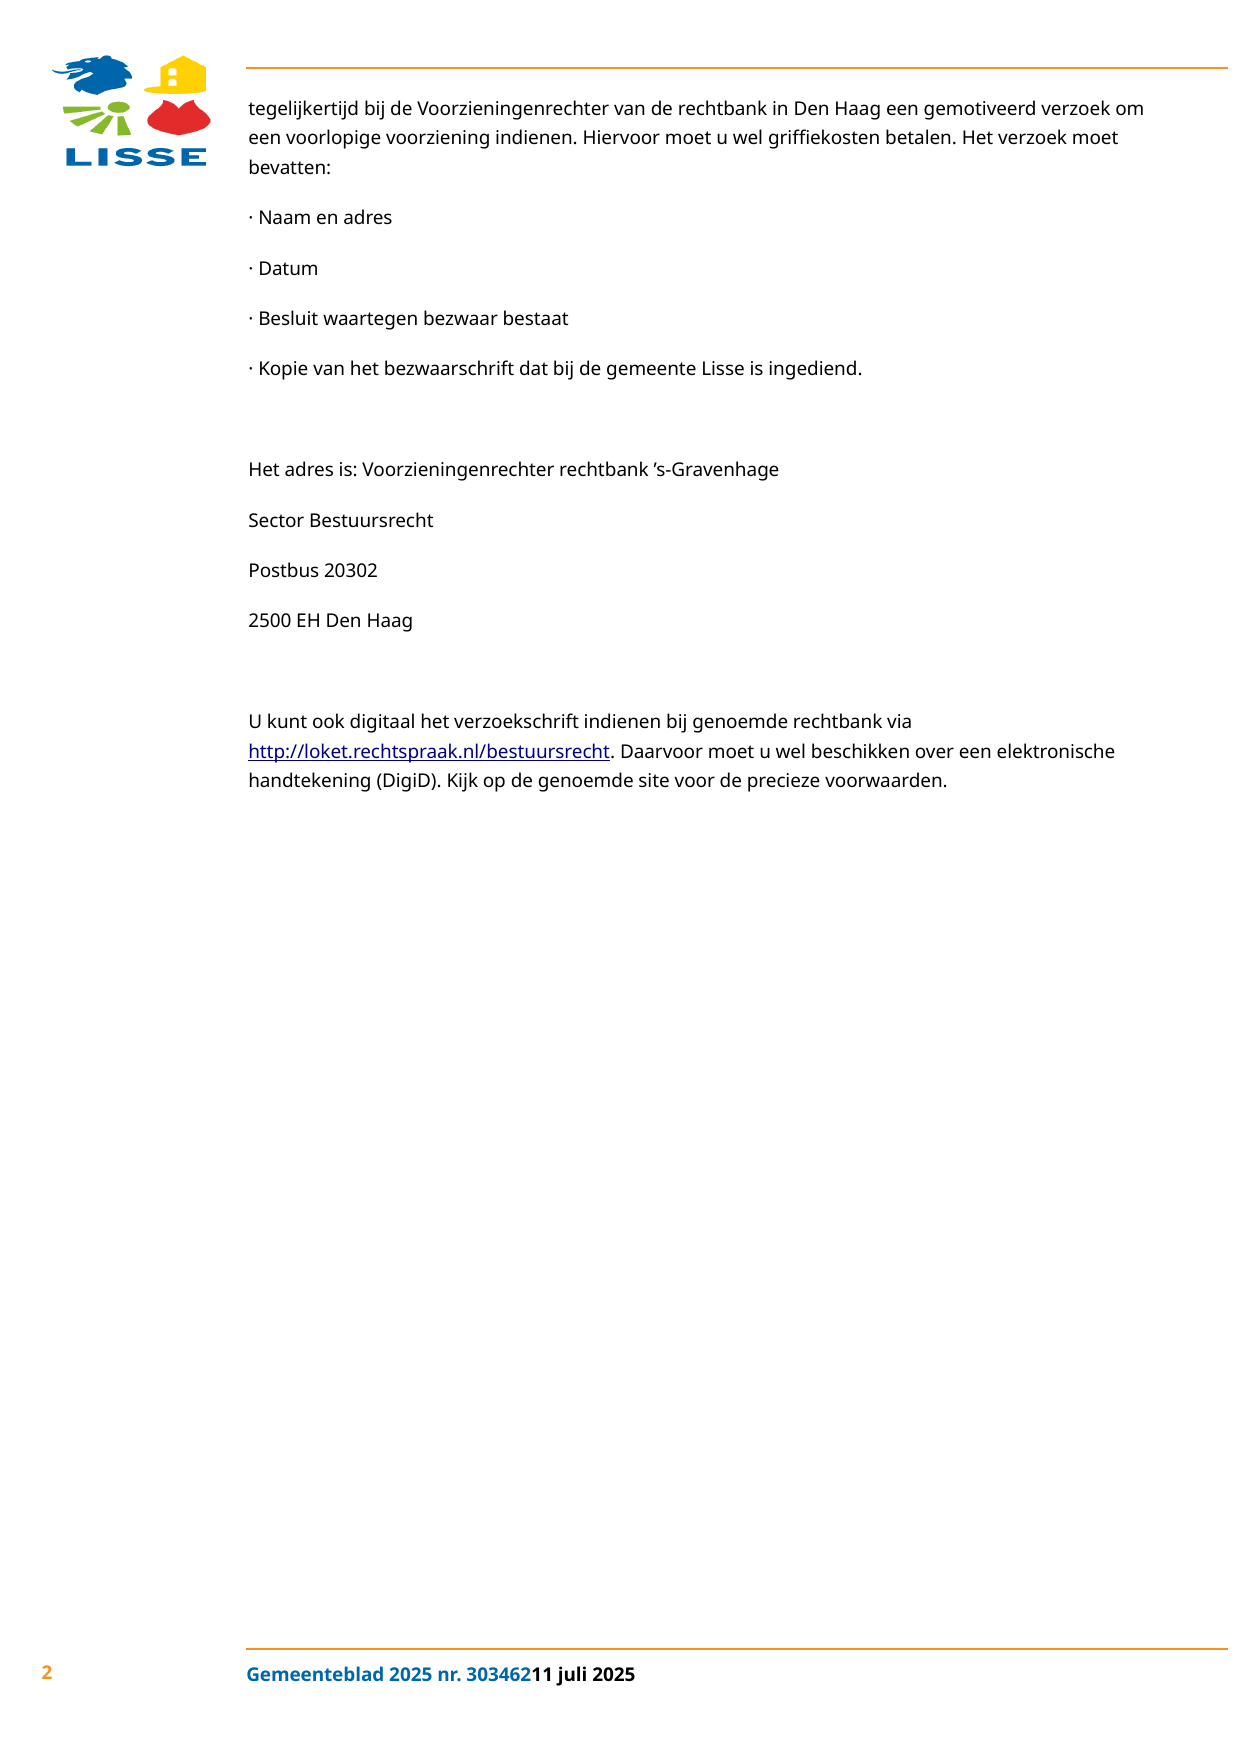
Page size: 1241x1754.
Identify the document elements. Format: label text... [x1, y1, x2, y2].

text Postbus 20302 [248, 557, 1152, 583]
text · Datum [248, 255, 1152, 281]
text · Naam en adres [248, 204, 1152, 230]
text 2500 EH Den Haag [248, 608, 1152, 633]
text · Kopie van het bezwaarschrift dat bij de gemeente Lisse is ingediend. [248, 356, 1152, 381]
text Sector Bestuursrecht [248, 507, 1152, 533]
text tegelijkertijd bij de Voorzieningenrechter van de rechtbank in Den Haag een gemotiveerd verzoek om een voorlopige voorziening indienen. Hiervoor moet u wel griffiekosten betalen. Het verzoek moet bevatten: [248, 95, 1152, 180]
text U kunt ook digitaal het verzoekschrift indienen bij genoemde rechtbank via http://loket.rechtspraak.nl/bestuursrecht. Daarvoor moet u wel beschikken over een elektronische handtekening (DigiD). Kijk op de genoemde site voor de precieze voorwaarden. [248, 708, 1152, 793]
text Het adres is: Voorzieningenrechter rechtbank ’s-Gravenhage [248, 456, 1152, 482]
text · Besluit waartegen bezwaar bestaat [248, 305, 1152, 331]
picture [41, 47, 231, 172]
